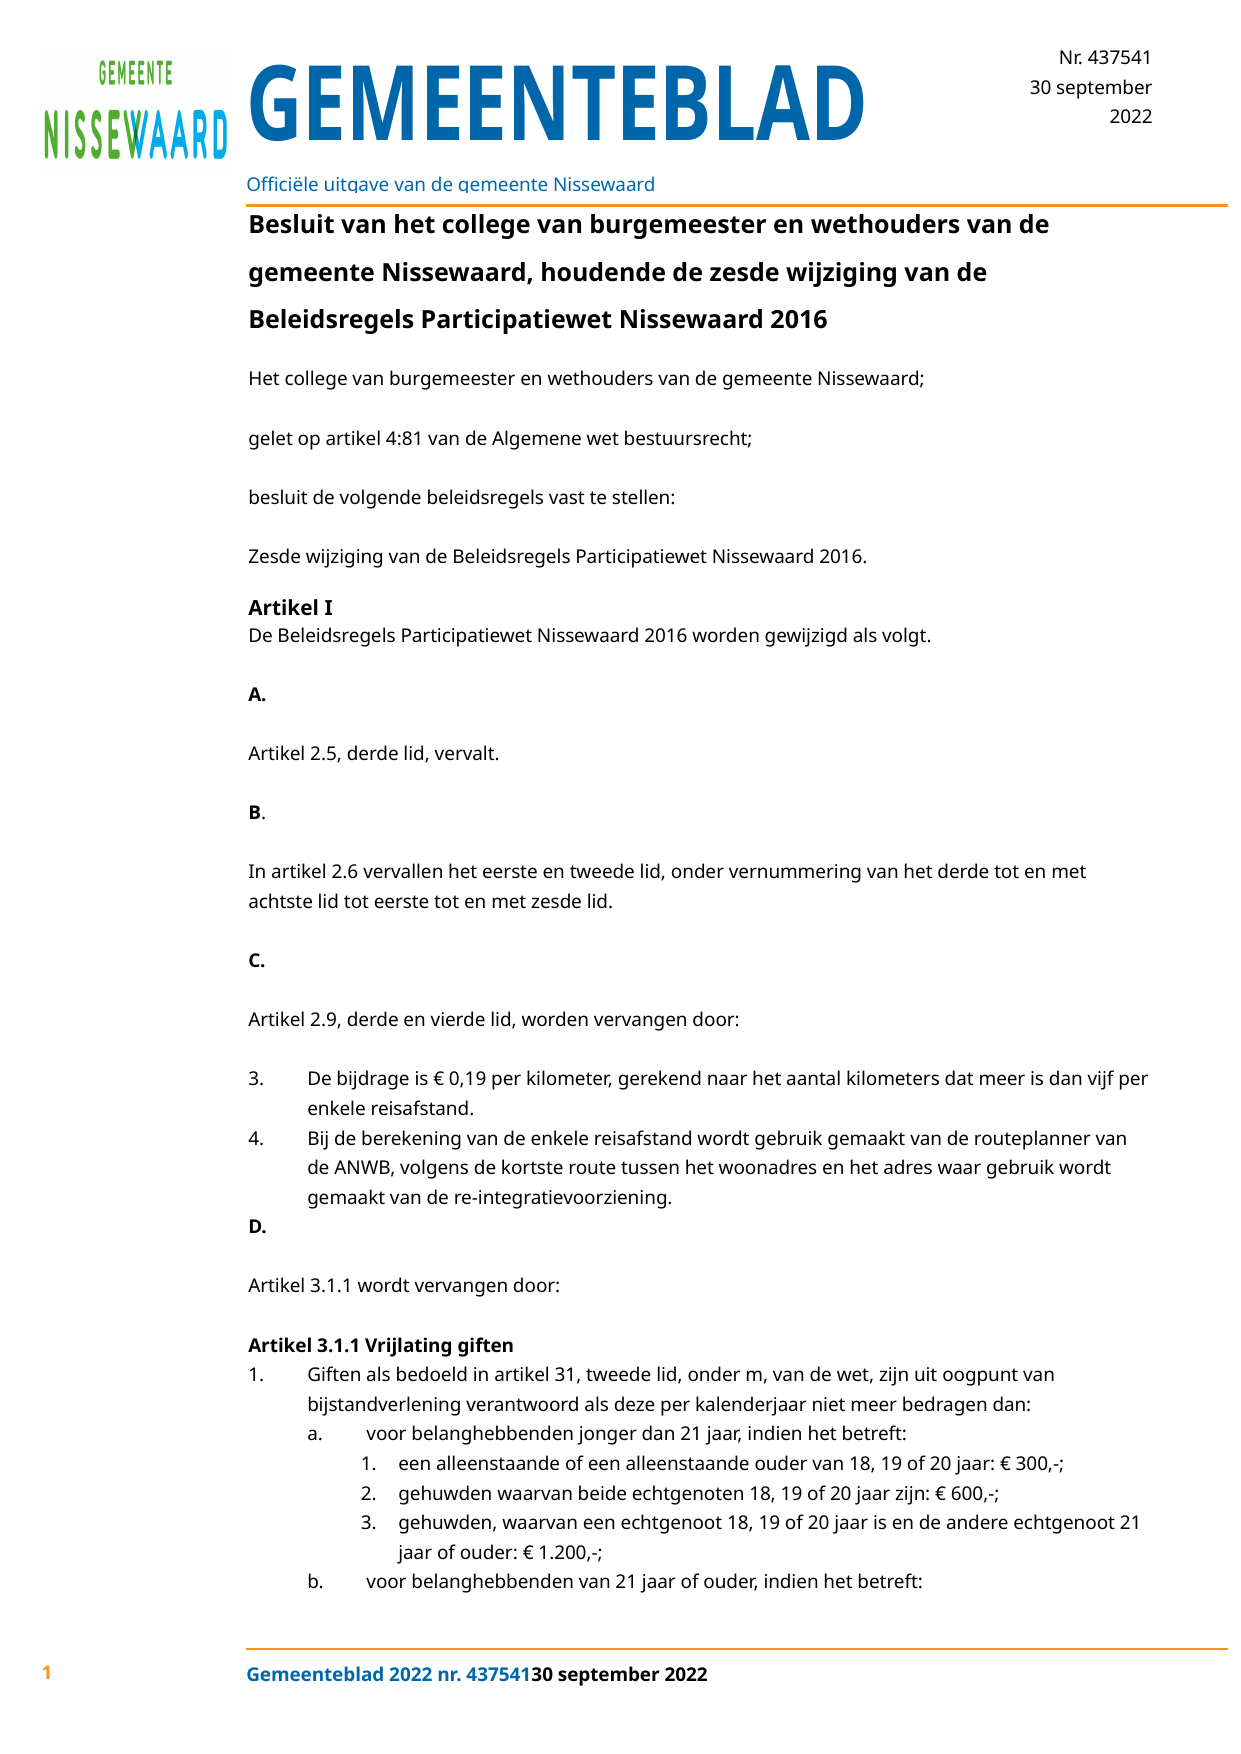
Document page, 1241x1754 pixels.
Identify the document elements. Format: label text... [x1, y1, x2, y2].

list voor belanghebbenden jonger dan 21 jaar, indien het betreft: [307, 1421, 1152, 1446]
text Artikel I [248, 593, 1152, 622]
list voor belanghebbenden van 21 jaar of ouder, indien het betreft: [307, 1568, 1152, 1594]
text Artikel 3.1.1 Vrijlating giften [248, 1332, 1152, 1358]
text gelet op artikel 4:81 van de Algemene wet bestuursrecht; [248, 425, 1152, 450]
text De Beleidsregels Participatiewet Nissewaard 2016 worden gewijzigd als volgt. [248, 622, 1152, 648]
text Artikel 3.1.1 wordt vervangen door: [248, 1273, 1152, 1298]
text D. [248, 1213, 1152, 1239]
list gehuwden waarvan beide echtgenoten 18, 19 of 20 jaar zijn: € 600,-; [361, 1480, 1152, 1506]
list Giften als bedoeld in artikel 31, tweede lid, onder m, van de wet, zijn uit oogpunt van bijstandverlening verantwoord als deze per kalenderjaar niet meer bedragen dan: [248, 1361, 1152, 1417]
list De bijdrage is € 0,19 per kilometer, gerekend naar het aantal kilometers dat meer is dan vijf per enkele reisafstand. [248, 1066, 1152, 1121]
text besluit de volgende beleidsregels vast te stellen: [248, 484, 1152, 509]
text Artikel 2.5, derde lid, vervalt. [248, 740, 1152, 766]
text C. [248, 947, 1152, 973]
picture [41, 47, 231, 172]
list Bij de berekening van de enkele reisafstand wordt gebruik gemaakt van de routeplanner van de ANWB, volgens de kortste route tussen het woonadres en het adres waar gebruik wordt gemaakt van de re-integratievoorziening. [248, 1125, 1152, 1210]
text B. [248, 799, 1152, 825]
text Het college van burgemeester en wethouders van de gemeente Nissewaard; [248, 366, 1152, 391]
list een alleenstaande of een alleenstaande ouder van 18, 19 of 20 jaar: € 300,-; [361, 1450, 1152, 1476]
text Zesde wijziging van de Beleidsregels Participatiewet Nissewaard 2016. [248, 543, 1152, 569]
list gehuwden, waarvan een echtgenoot 18, 19 of 20 jaar is en de andere echtgenoot 21 jaar of ouder: € 1.200,-; [361, 1509, 1152, 1565]
text A. [248, 681, 1152, 707]
text Besluit van het college van burgemeester en wethouders van de gemeente Nissewaard, houdende de zesde wijziging van de Beleidsregels Participatiewet Nissewaard 2016 [248, 207, 1152, 336]
text Artikel 2.9, derde en vierde lid, worden vervangen door: [248, 1006, 1152, 1032]
text In artikel 2.6 vervallen het eerste en tweede lid, onder vernummering van het derde tot en met achtste lid tot eerste tot en met zesde lid. [248, 858, 1152, 914]
